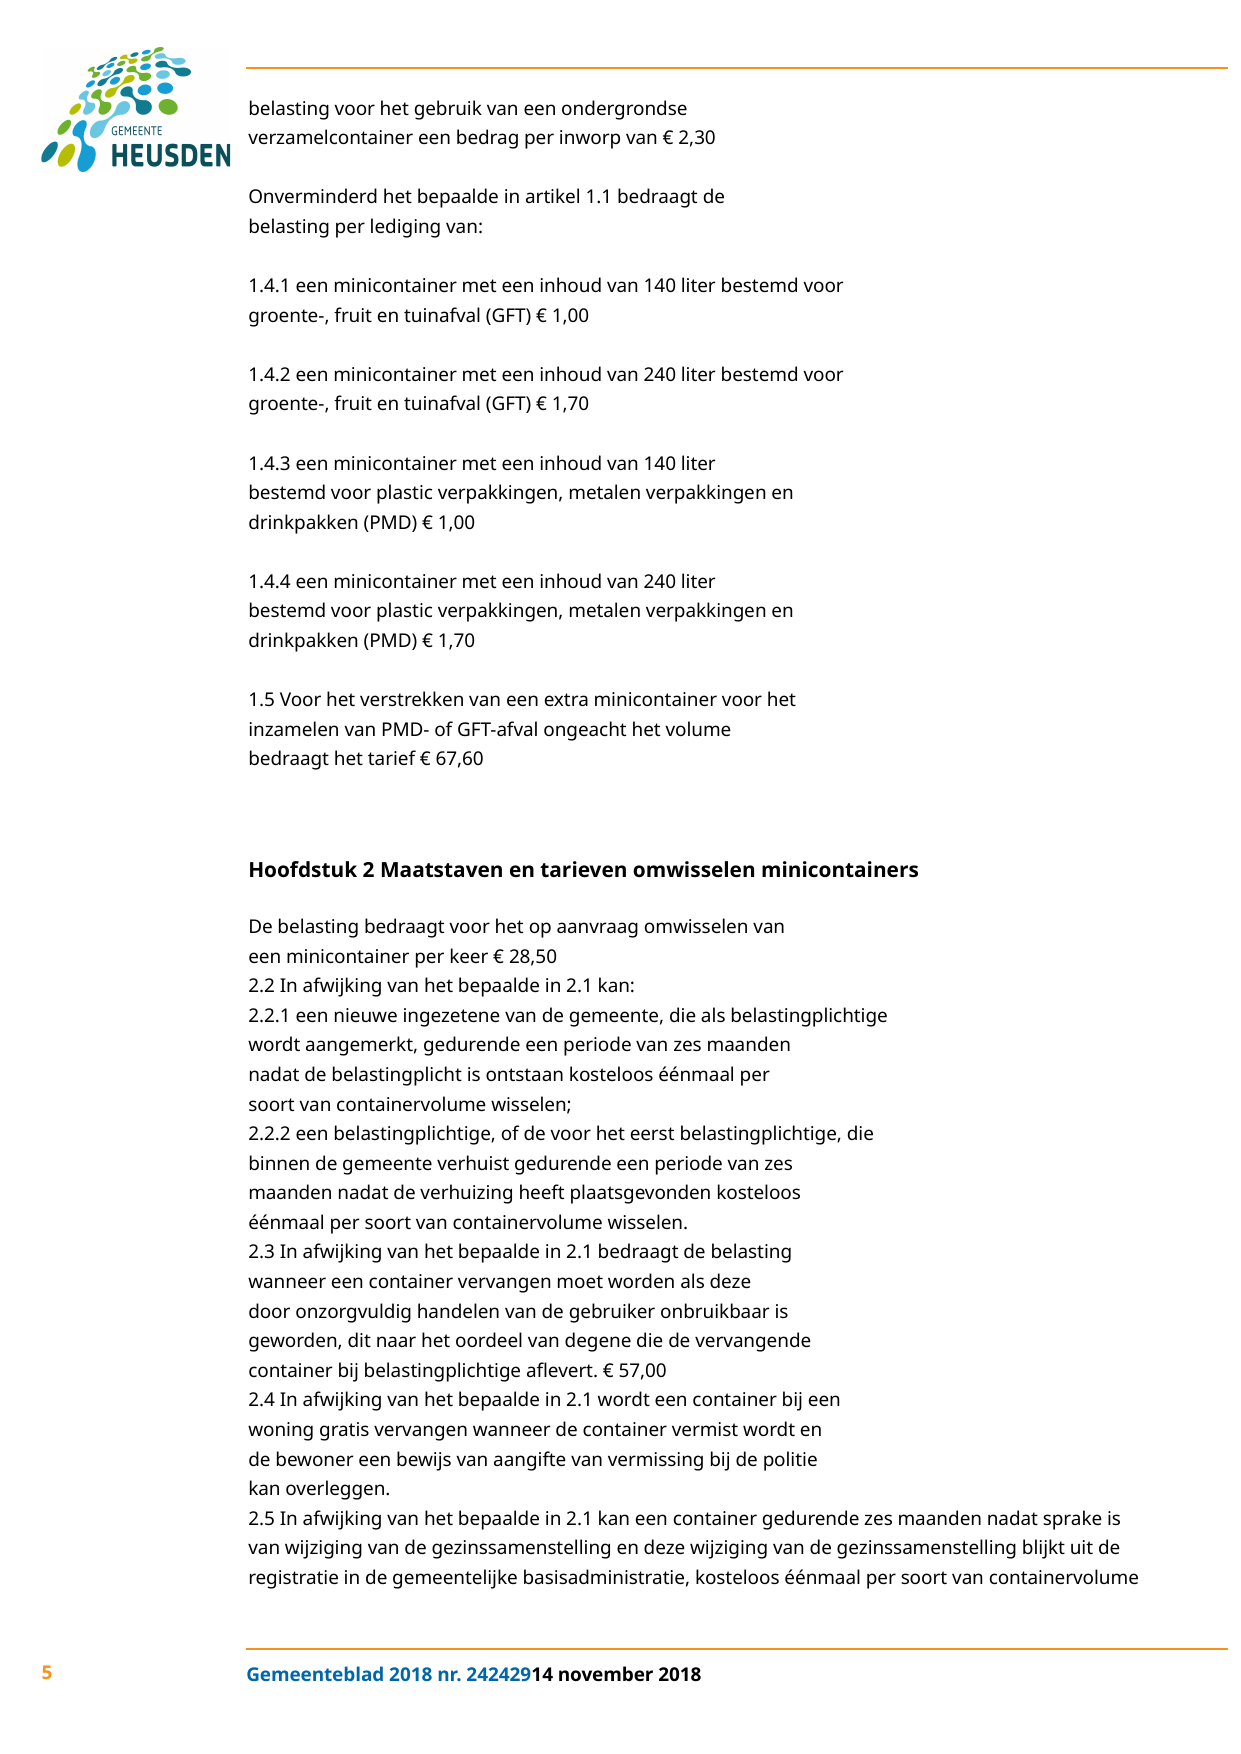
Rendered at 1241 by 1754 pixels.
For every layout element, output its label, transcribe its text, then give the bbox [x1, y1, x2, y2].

text 1.4.3 een minicontainer met een inhoud van 140 liter [248, 450, 1152, 476]
text belasting voor het gebruik van een ondergrondse [248, 95, 1152, 121]
text wanneer een container vervangen moet worden als deze [248, 1268, 1152, 1294]
text nadat de belastingplicht is ontstaan kosteloos éénmaal per [248, 1061, 1152, 1087]
picture [41, 47, 231, 172]
text wordt aangemerkt, gedurende een periode van zes maanden [248, 1032, 1152, 1057]
text bestemd voor plastic verpakkingen, metalen verpakkingen en [248, 479, 1152, 505]
text De belasting bedraagt voor het op aanvraag omwisselen van [248, 913, 1152, 939]
text de bewoner een bewijs van aangifte van vermissing bij de politie [248, 1446, 1152, 1471]
text kan overleggen. [248, 1475, 1152, 1501]
text 1.4.2 een minicontainer met een inhoud van 240 liter bestemd voor [248, 361, 1152, 387]
text 2.2.1 een nieuwe ingezetene van de gemeente, die als belastingplichtige [248, 1002, 1152, 1028]
text 2.2.2 een belastingplichtige, of de voor het eerst belastingplichtige, die [248, 1120, 1152, 1146]
text inzamelen van PMD- of GFT-afval ongeacht het volume [248, 716, 1152, 742]
text soort van containervolume wisselen; [248, 1091, 1152, 1116]
text bedraagt het tarief € 67,60 [248, 746, 1152, 771]
text binnen de gemeente verhuist gedurende een periode van zes [248, 1150, 1152, 1176]
text woning gratis vervangen wanneer de container vermist wordt en [248, 1416, 1152, 1442]
text verzamelcontainer een bedrag per inworp van € 2,30 [248, 124, 1152, 150]
text drinkpakken (PMD) € 1,70 [248, 627, 1152, 653]
text een minicontainer per keer € 28,50 [248, 943, 1152, 968]
text Hoofdstuk 2 Maatstaven en tarieven omwisselen minicontainers [248, 855, 1152, 884]
text drinkpakken (PMD) € 1,00 [248, 509, 1152, 535]
text door onzorgvuldig handelen van de gebruiker onbruikbaar is [248, 1298, 1152, 1323]
text geworden, dit naar het oordeel van degene die de vervangende [248, 1327, 1152, 1353]
text éénmaal per soort van containervolume wisselen. [248, 1209, 1152, 1235]
text groente-, fruit en tuinafval (GFT) € 1,70 [248, 391, 1152, 416]
text 2.5 In afwijking van het bepaalde in 2.1 kan een container gedurende zes maanden nadat sprake is van wijziging van de gezinssamenstelling en deze wijziging van de gezinssamenstelling blijkt uit de registratie in de gemeentelijke basisadministratie, kosteloos éénmaal per soort van containervolume [248, 1505, 1152, 1590]
text Onverminderd het bepaalde in artikel 1.1 bedraagt de [248, 183, 1152, 209]
text 2.3 In afwijking van het bepaalde in 2.1 bedraagt de belasting [248, 1239, 1152, 1264]
text 1.4.4 een minicontainer met een inhoud van 240 liter [248, 568, 1152, 594]
text bestemd voor plastic verpakkingen, metalen verpakkingen en [248, 598, 1152, 623]
text groente-, fruit en tuinafval (GFT) € 1,00 [248, 302, 1152, 328]
text 1.5 Voor het verstrekken van een extra minicontainer voor het [248, 686, 1152, 712]
text belasting per lediging van: [248, 213, 1152, 239]
text 1.4.1 een minicontainer met een inhoud van 140 liter bestemd voor [248, 272, 1152, 298]
text maanden nadat de verhuizing heeft plaatsgevonden kosteloos [248, 1179, 1152, 1205]
text container bij belastingplichtige aflevert. € 57,00 [248, 1357, 1152, 1383]
text 2.4 In afwijking van het bepaalde in 2.1 wordt een container bij een [248, 1387, 1152, 1412]
text 2.2 In afwijking van het bepaalde in 2.1 kan: [248, 972, 1152, 998]
